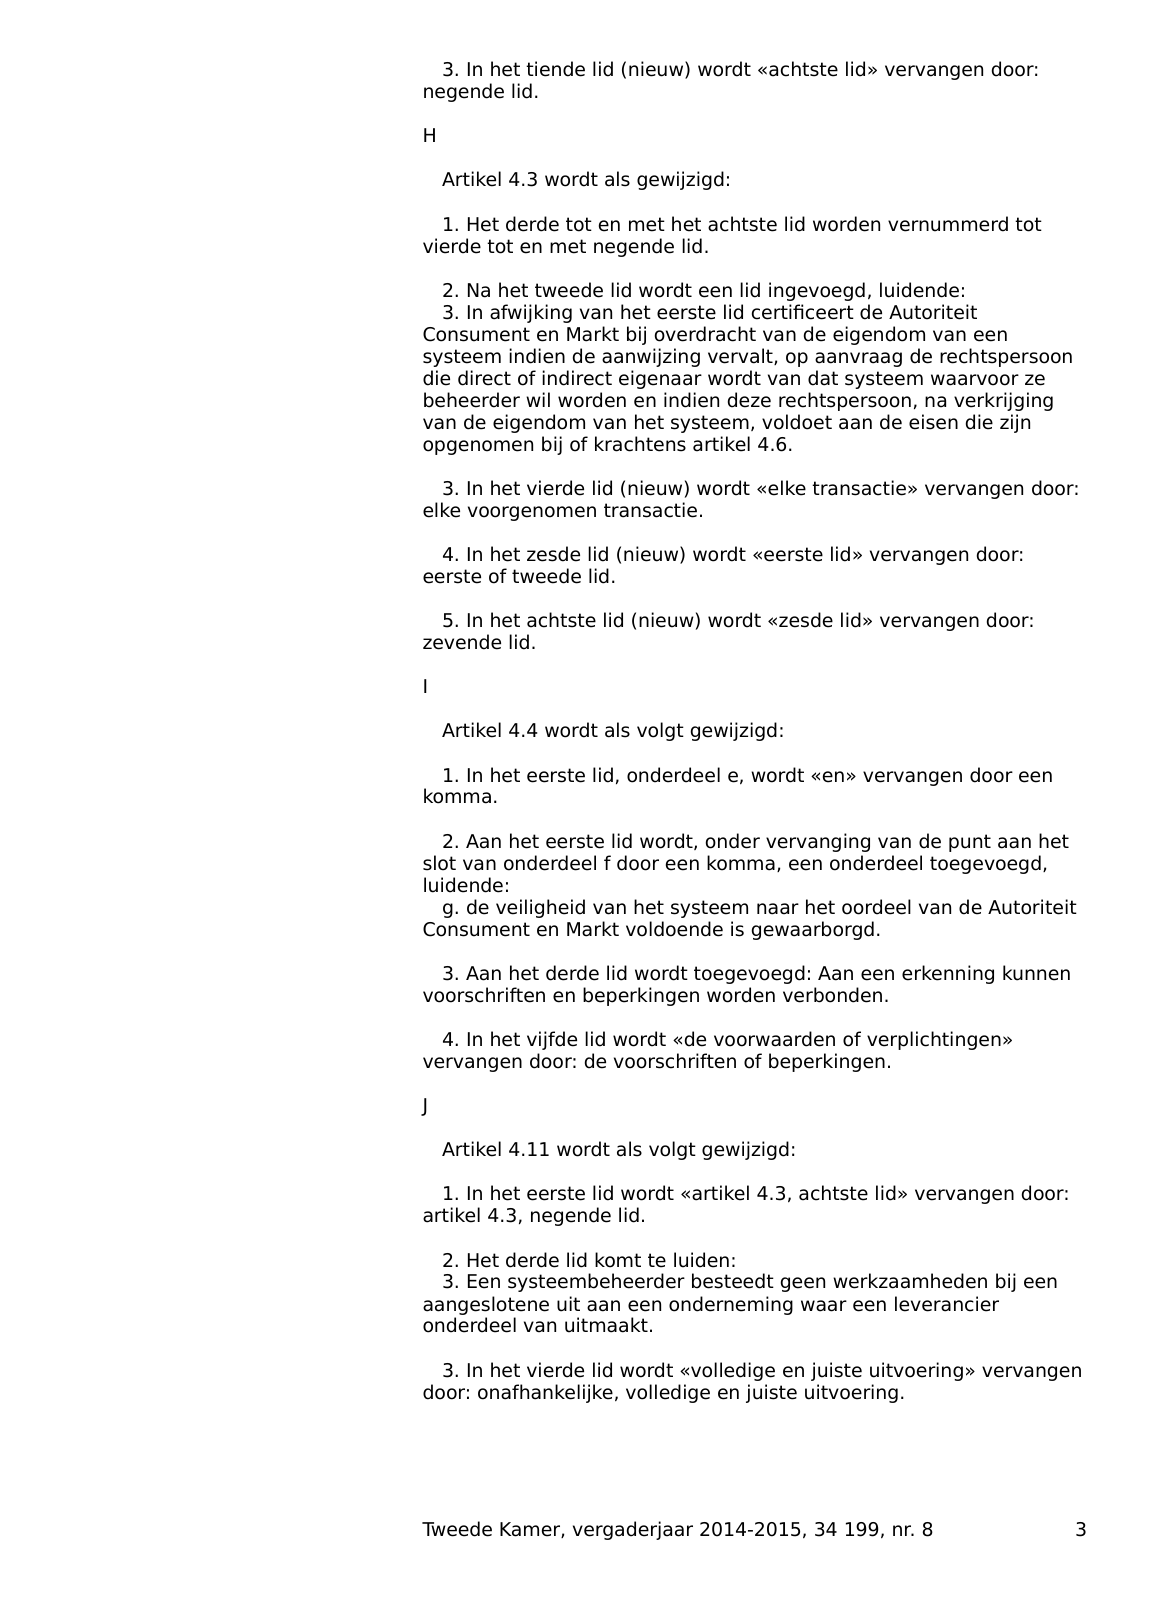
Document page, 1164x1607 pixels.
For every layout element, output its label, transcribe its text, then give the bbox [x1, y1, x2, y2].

text 3. Aan het derde lid wordt toegevoegd: Aan een erkenning kunnen voorschriften en beperkingen worden verbonden. [422, 963, 1087, 1007]
text 4. In het zesde lid (nieuw) wordt «eerste lid» vervangen door: eerste of tweede lid. [422, 544, 1087, 588]
text 3. In het vierde lid wordt «volledige en juiste uitvoering» vervangen door: onafhankelijke, volledige en juiste uitvoering. [422, 1359, 1087, 1403]
subtitle H [422, 125, 1087, 147]
text 2. Na het tweede lid wordt een lid ingevoegd, luidende: [422, 280, 1087, 302]
subtitle I [422, 676, 1087, 698]
text 3. In afwijking van het eerste lid certificeert de Autoriteit Consument en Markt bij overdracht van de eigendom van een systeem indien de aanwijzing vervalt, op aanvraag de rechtspersoon die direct of indirect eigenaar wordt van dat systeem waarvoor ze beheerder wil worden en indien deze rechtspersoon, na verkrijging van de eigendom van het systeem, voldoet aan de eisen die zijn opgenomen bij of krachtens artikel 4.6. [422, 302, 1087, 456]
text 1. Het derde tot en met het achtste lid worden vernummerd tot vierde tot en met negende lid. [422, 213, 1087, 257]
text 2. Het derde lid komt te luiden: [422, 1249, 1087, 1271]
text 2. Aan het eerste lid wordt, onder vervanging van de punt aan het slot van onderdeel f door een komma, een onderdeel toegevoegd, luidende: [422, 831, 1087, 897]
text 3. In het vierde lid (nieuw) wordt «elke transactie» vervangen door: elke voorgenomen transactie. [422, 478, 1087, 522]
text Artikel 4.4 wordt als volgt gewijzigd: [422, 720, 1087, 742]
text g. de veiligheid van het systeem naar het oordeel van de Autoriteit Consument en Markt voldoende is gewaarborgd. [422, 897, 1087, 941]
text Artikel 4.3 wordt als gewijzigd: [422, 169, 1087, 191]
text 3. Een systeembeheerder besteedt geen werkzaamheden bij een aangeslotene uit aan een onderneming waar een leverancier onderdeel van uitmaakt. [422, 1271, 1087, 1337]
text 1. In het eerste lid, onderdeel e, wordt «en» vervangen door een komma. [422, 764, 1087, 808]
text 5. In het achtste lid (nieuw) wordt «zesde lid» vervangen door: zevende lid. [422, 610, 1087, 654]
subtitle J [422, 1095, 1087, 1117]
text 1. In het eerste lid wordt «artikel 4.3, achtste lid» vervangen door: artikel 4.3, negende lid. [422, 1183, 1087, 1227]
text 3. In het tiende lid (nieuw) wordt «achtste lid» vervangen door: negende lid. [422, 59, 1087, 103]
text 4. In het vijfde lid wordt «de voorwaarden of verplichtingen» vervangen door: de voorschriften of beperkingen. [422, 1029, 1087, 1073]
text Artikel 4.11 wordt als volgt gewijzigd: [422, 1139, 1087, 1161]
